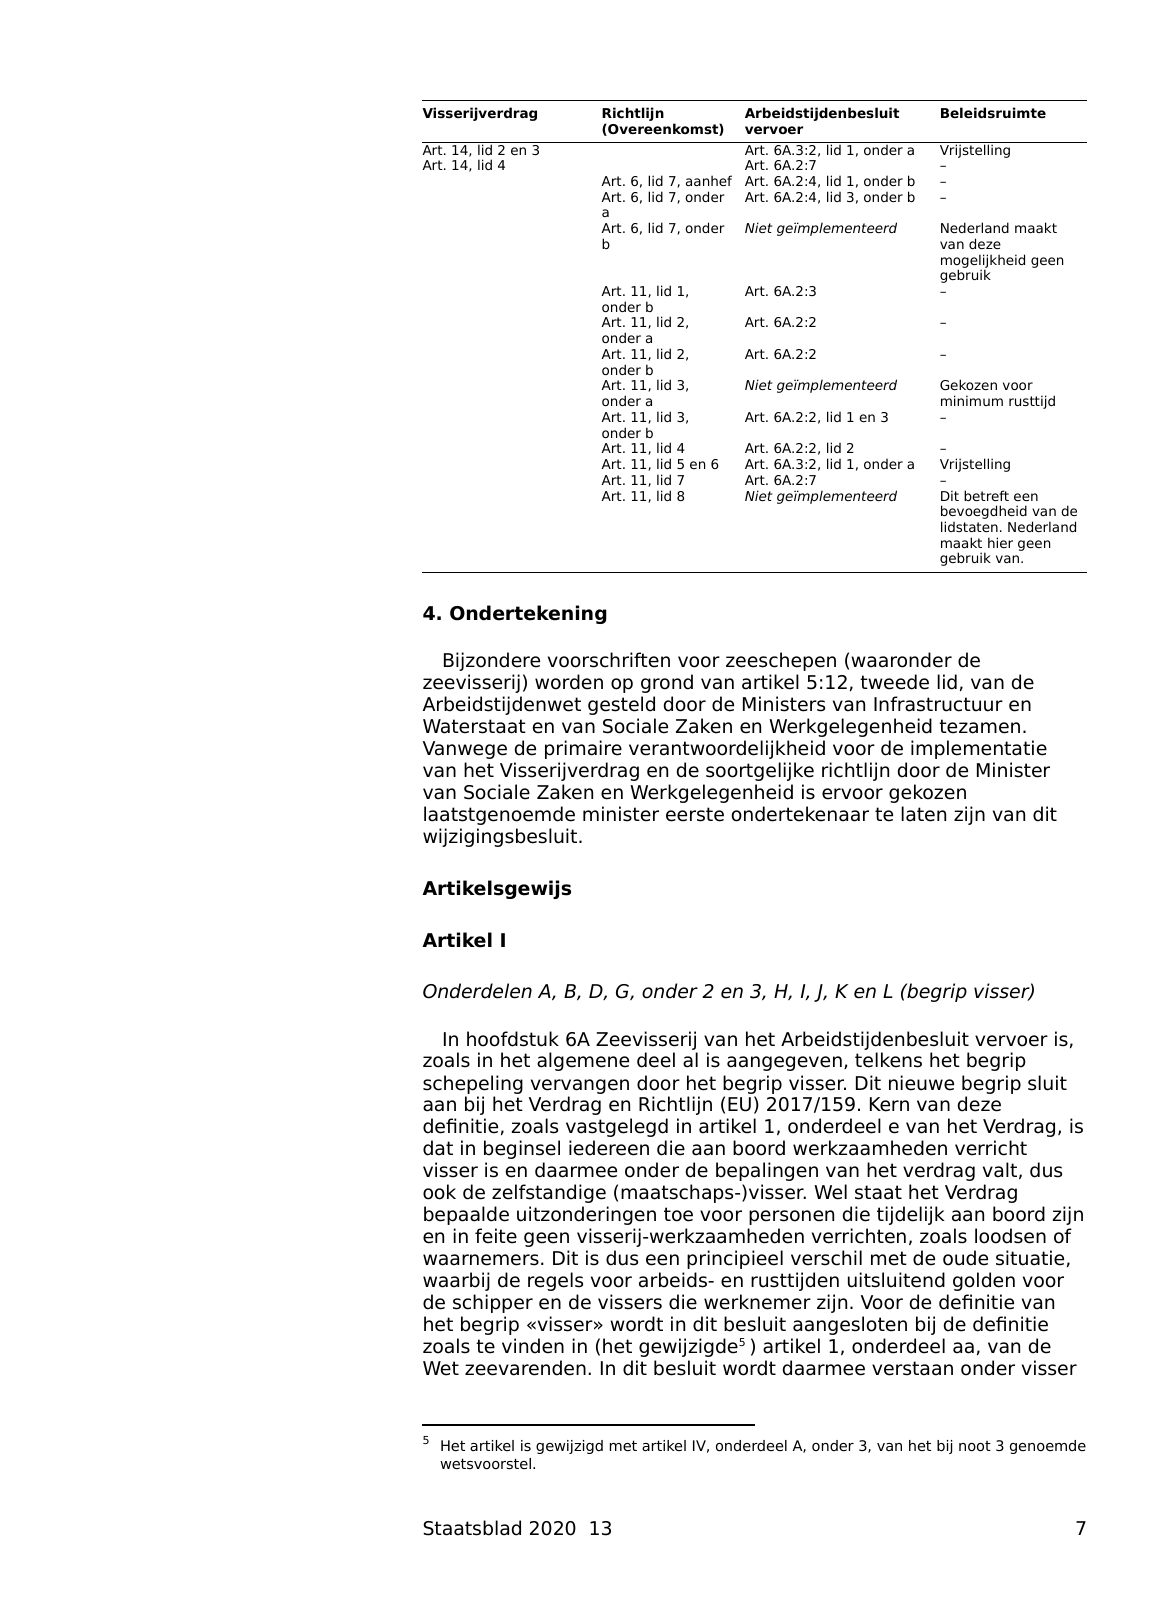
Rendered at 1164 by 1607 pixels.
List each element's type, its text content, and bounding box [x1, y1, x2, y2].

table_cell [422, 488, 596, 572]
subtitle Artikel I [422, 929, 1087, 951]
table_cell – [934, 473, 1087, 488]
table_cell Art. 6, lid 7, onder b [596, 221, 738, 284]
table_cell Art. 6A.3:2, lid 1, onder a [739, 143, 933, 158]
table_cell Gekozen voor minimum rusttijd [934, 378, 1087, 410]
table_cell [422, 410, 596, 441]
table_cell Niet geïmplementeerd [739, 488, 933, 572]
table_cell [422, 347, 596, 378]
table_cell Art. 11, lid 1, onder b [596, 284, 738, 315]
table_cell [596, 158, 738, 174]
table_cell Dit betreft een bevoegdheid van de lidstaten. Nederland maakt hier geen gebruik van. [934, 488, 1087, 572]
table_header Richtlijn (Overeenkomst) [596, 101, 738, 142]
table_cell Art. 11, lid 2, onder a [596, 315, 738, 347]
table_cell Art. 6, lid 7, aanhef [596, 174, 738, 189]
table_cell Art. 11, lid 2, onder b [596, 347, 738, 378]
table_cell Art. 6A.2:2, lid 1 en 3 [739, 410, 933, 441]
table_cell [422, 190, 596, 221]
table_cell [422, 473, 596, 488]
table_cell Art. 6A.2:4, lid 3, onder b [739, 190, 933, 221]
table_cell [422, 315, 596, 347]
table_cell Art. 6, lid 7, onder a [596, 190, 738, 221]
table_cell Art. 6A.2:7 [739, 473, 933, 488]
table_cell Art. 6A.2:2 [739, 347, 933, 378]
table_cell Art. 11, lid 4 [596, 441, 738, 457]
table_cell [422, 284, 596, 315]
table_cell [596, 143, 738, 158]
subtitle 4. Ondertekening [422, 603, 1087, 625]
table_cell Vrijstelling [934, 457, 1087, 473]
text Het artikel is gewijzigd met artikel IV, onderdeel A, onder 3, van het bij noot 3 genoemde wetsvoorstel. [422, 1434, 1087, 1473]
text In hoofdstuk 6A Zeevisserij van het Arbeidstijdenbesluit vervoer is, zoals in het algemene deel al is aangegeven, telkens het begrip schepeling vervangen door het begrip visser. Dit nieuwe begrip sluit aan bij het Verdrag en Richtlijn (EU) 2017/159. Kern van deze definitie, zoals vastgelegd in artikel 1, onderdeel e van het Verdrag, is dat in beginsel iedereen die aan boord werkzaamheden verricht visser is en daarmee onder de bepalingen van het verdrag valt, dus ook de zelfstandige (maatschaps-)visser. Wel staat het Verdrag bepaalde uitzonderingen toe voor personen die tijdelijk aan boord zijn en in feite geen visserij-werkzaamheden verrichten, zoals loodsen of waarnemers. Dit is dus een principieel verschil met de oude situatie, waarbij de regels voor arbeids- en rusttijden uitsluitend golden voor de schipper en de vissers die werknemer zijn. Voor de definitie van het begrip «visser» wordt in dit besluit aangesloten bij de definitie zoals te vinden in (het gewijzigde) artikel 1, onderdeel aa, van de Wet zeevarenden. In dit besluit wordt daarmee verstaan onder visser [422, 1028, 1087, 1380]
subtitle Artikelsgewijs [422, 877, 1087, 899]
table_cell Art. 6A.2:7 [739, 158, 933, 174]
table_cell Art. 11, lid 5 en 6 [596, 457, 738, 473]
table_cell Art. 6A.2:3 [739, 284, 933, 315]
table_cell Art. 11, lid 8 [596, 488, 738, 572]
table_cell Art. 14, lid 4 [422, 158, 596, 174]
table_cell – [934, 315, 1087, 347]
table_header Beleidsruimte [934, 101, 1087, 142]
table_cell Art. 11, lid 3, onder a [596, 378, 738, 410]
table_cell – [934, 347, 1087, 378]
table_cell Art. 14, lid 2 en 3 [422, 143, 596, 158]
table_cell Art. 6A.3:2, lid 1, onder a [739, 457, 933, 473]
table_header Arbeidstijdenbesluit vervoer [739, 101, 933, 142]
table_cell [422, 221, 596, 284]
table_cell [422, 441, 596, 457]
table_cell [422, 378, 596, 410]
text Bijzondere voorschriften voor zeeschepen (waaronder de zeevisserij) worden op grond van artikel 5:12, tweede lid, van de Arbeidstijdenwet gesteld door de Ministers van Infrastructuur en Waterstaat en van Sociale Zaken en Werkgelegenheid tezamen. Vanwege de primaire verantwoordelijkheid voor de implementatie van het Visserijverdrag en de soortgelijke richtlijn door de Minister van Sociale Zaken en Werkgelegenheid is ervoor gekozen laatstgenoemde minister eerste ondertekenaar te laten zijn van dit wijzigingsbesluit. [422, 650, 1087, 847]
table_cell Art. 6A.2:4, lid 1, onder b [739, 174, 933, 189]
table_cell Niet geïmplementeerd [739, 378, 933, 410]
subtitle Onderdelen A, B, D, G, onder 2 en 3, H, I, J, K en L (begrip visser) [422, 981, 1087, 1003]
table_cell Art. 11, lid 7 [596, 473, 738, 488]
table_cell [422, 457, 596, 473]
table_cell Niet geïmplementeerd [739, 221, 933, 284]
table_cell – [934, 410, 1087, 441]
table_cell Art. 6A.2:2, lid 2 [739, 441, 933, 457]
table_cell [422, 174, 596, 189]
table_cell – [934, 174, 1087, 189]
table_cell Vrijstelling [934, 143, 1087, 158]
table_cell Art. 11, lid 3, onder b [596, 410, 738, 441]
table_header Visserijverdrag [422, 101, 596, 142]
table_cell – [934, 158, 1087, 174]
table_cell Nederland maakt van deze mogelijkheid geen gebruik [934, 221, 1087, 284]
table_cell Art. 6A.2:2 [739, 315, 933, 347]
table_cell – [934, 441, 1087, 457]
table_cell – [934, 190, 1087, 221]
table_cell – [934, 284, 1087, 315]
